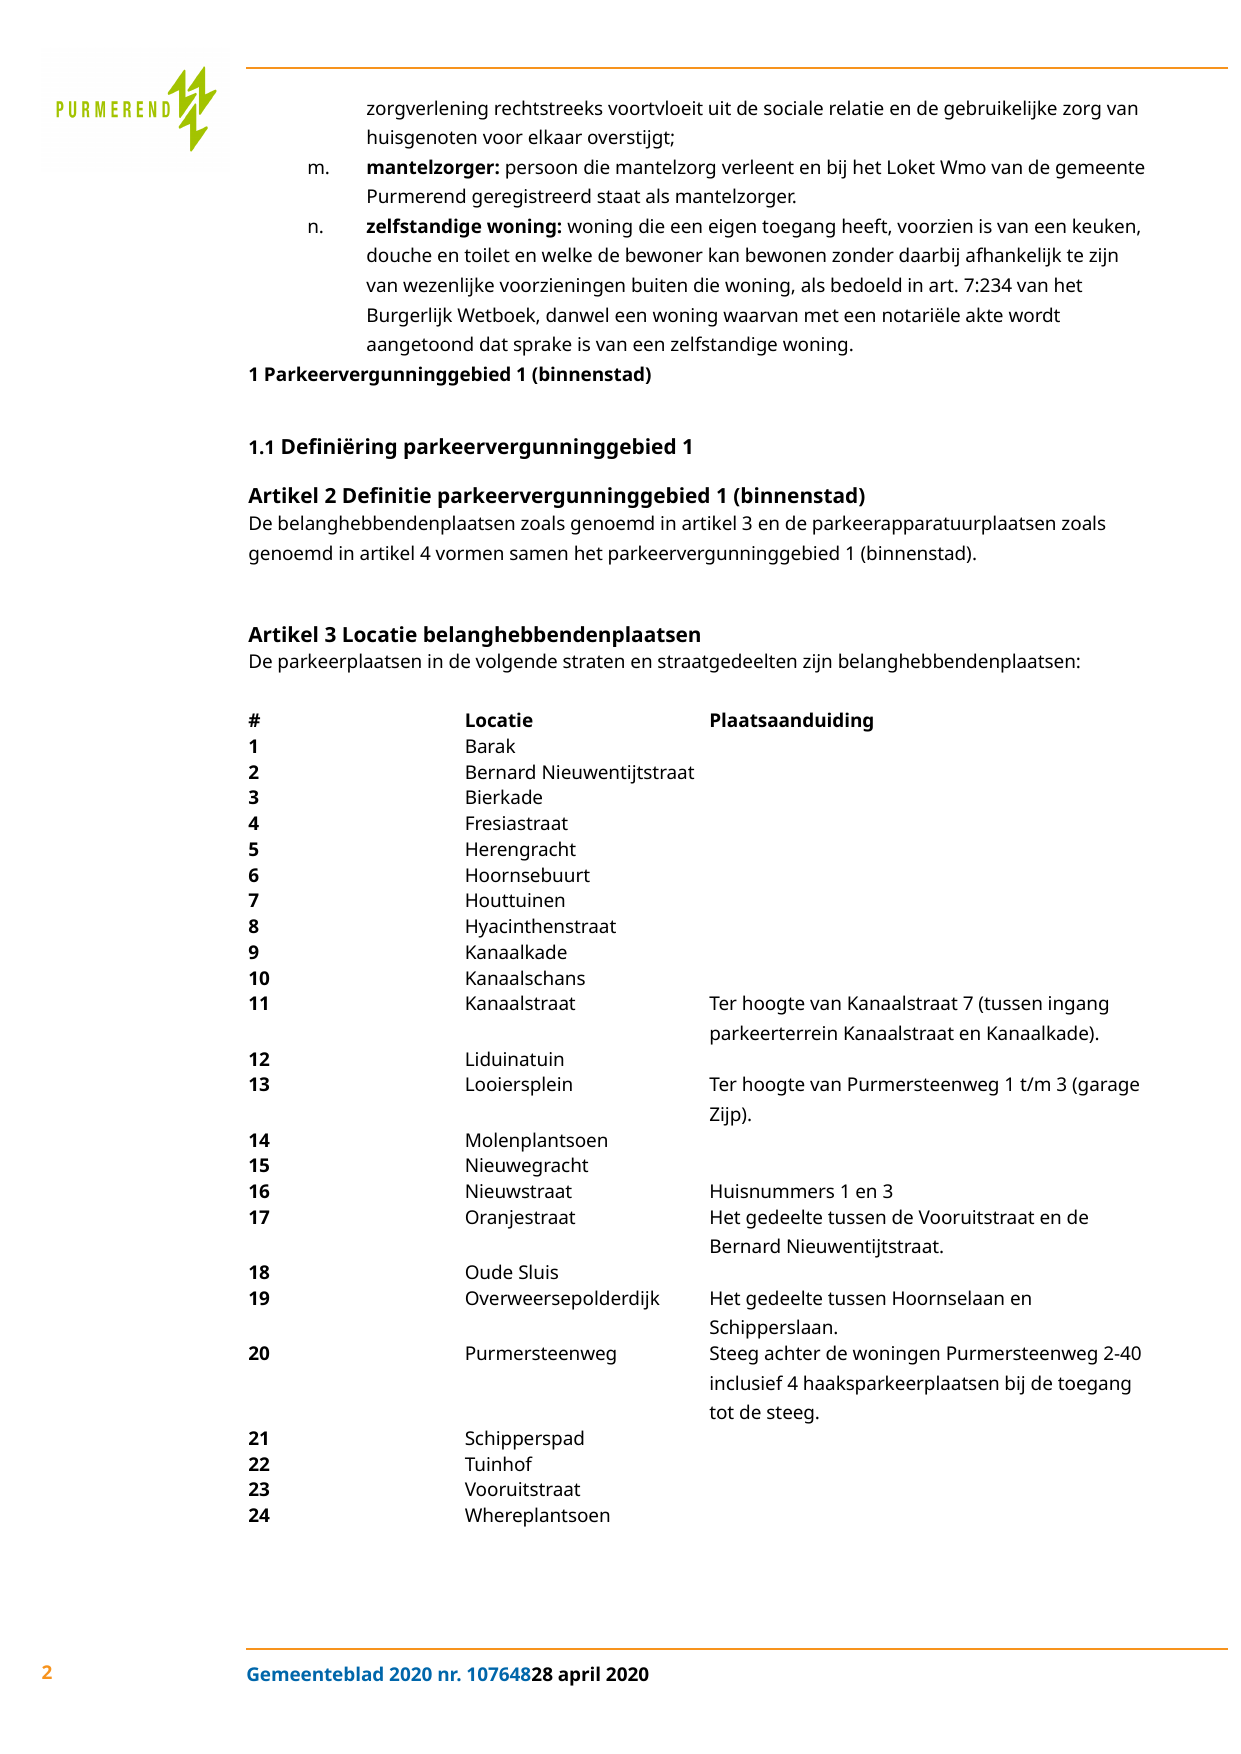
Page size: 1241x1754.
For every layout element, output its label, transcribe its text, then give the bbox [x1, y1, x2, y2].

table_cell Oude Sluis [465, 1259, 709, 1285]
table_cell [709, 1451, 1152, 1477]
table_cell 13 [248, 1071, 464, 1127]
table_cell 4 [248, 810, 464, 836]
table_cell 24 [248, 1503, 464, 1528]
table_cell Whereplantsoen [465, 1503, 709, 1528]
table_cell 15 [248, 1153, 464, 1178]
table_cell Molenplantsoen [465, 1127, 709, 1152]
table_cell 18 [248, 1259, 464, 1285]
table_cell Schipperspad [465, 1425, 709, 1451]
list zorgverlening rechtstreeks voortvloeit uit de sociale relatie en de gebruikelijke zorg van huisgenoten voor elkaar overstijgt; [307, 95, 1152, 150]
table_cell 12 [248, 1046, 464, 1071]
table_cell 2 [248, 759, 464, 784]
table_cell 19 [248, 1285, 464, 1340]
table_cell Bernard Nieuwentijtstraat [465, 759, 709, 784]
table_cell [709, 1503, 1152, 1528]
table_cell Steeg achter de woningen Purmersteenweg 2-40 inclusief 4 haaksparkeerplaatsen bij de toegang tot de steeg. [709, 1340, 1152, 1425]
table_cell Overweersepolderdijk [465, 1285, 709, 1340]
table_cell 21 [248, 1425, 464, 1451]
table_cell Bierkade [465, 785, 709, 810]
table_cell Nieuwstraat [465, 1178, 709, 1204]
table_cell [709, 1046, 1152, 1071]
text De belanghebbendenplaatsen zoals genoemd in artikel 3 en de parkeerapparatuurplaatsen zoals genoemd in artikel 4 vormen samen het parkeervergunninggebied 1 (binnenstad). [248, 510, 1152, 565]
table_cell Purmersteenweg [465, 1340, 709, 1425]
table_cell 22 [248, 1451, 464, 1477]
table_cell Tuinhof [465, 1451, 709, 1477]
text De parkeerplaatsen in de volgende straten en straatgedeelten zijn belanghebbendenplaatsen: [248, 648, 1152, 674]
table_header # [248, 708, 464, 733]
table_cell Het gedeelte tussen de Vooruitstraat en de Bernard Nieuwentijtstraat. [709, 1204, 1152, 1259]
table_header Locatie [465, 708, 709, 733]
table_cell Huisnummers 1 en 3 [709, 1178, 1152, 1204]
table_cell 10 [248, 965, 464, 990]
table_cell 1 [248, 733, 464, 759]
table_cell 9 [248, 939, 464, 965]
text Artikel 3 Locatie belanghebbendenplaatsen [248, 620, 1152, 648]
table_cell [709, 1259, 1152, 1285]
table_cell 3 [248, 785, 464, 810]
table_cell 20 [248, 1340, 464, 1425]
table_cell [709, 836, 1152, 862]
table_cell [709, 1127, 1152, 1152]
table_cell [709, 913, 1152, 939]
table_cell 17 [248, 1204, 464, 1259]
table_cell 11 [248, 990, 464, 1046]
table_cell [709, 1425, 1152, 1451]
table_cell Hyacinthenstraat [465, 913, 709, 939]
table_cell Ter hoogte van Kanaalstraat 7 (tussen ingang parkeerterrein Kanaalstraat en Kanaalkade). [709, 990, 1152, 1046]
table_cell 14 [248, 1127, 464, 1152]
text Artikel 2 Definitie parkeervergunninggebied 1 (binnenstad) [248, 482, 1152, 510]
table_cell 5 [248, 836, 464, 862]
table_cell [709, 810, 1152, 836]
table_cell Kanaalschans [465, 965, 709, 990]
table_header Plaatsaanduiding [709, 708, 1152, 733]
table_cell [709, 733, 1152, 759]
picture [41, 47, 231, 172]
table_cell Oranjestraat [465, 1204, 709, 1259]
table_cell [709, 759, 1152, 784]
table_cell 8 [248, 913, 464, 939]
table_cell [709, 1153, 1152, 1178]
table_cell Hoornsebuurt [465, 862, 709, 887]
table_cell [709, 965, 1152, 990]
table_cell [709, 888, 1152, 913]
text 1.1 Definiëring parkeervergunninggebied 1 [248, 432, 1152, 461]
table_cell Herengracht [465, 836, 709, 862]
table_cell 7 [248, 888, 464, 913]
table_cell [709, 1477, 1152, 1502]
table_cell Kanaalstraat [465, 990, 709, 1046]
table_cell Kanaalkade [465, 939, 709, 965]
table_cell 23 [248, 1477, 464, 1502]
table_cell Houttuinen [465, 888, 709, 913]
list mantelzorger: persoon die mantelzorg verleent en bij het Loket Wmo van de gemeente Purmerend geregistreerd staat als mantelzorger. [307, 154, 1152, 209]
table_cell Het gedeelte tussen Hoornselaan en Schipperslaan. [709, 1285, 1152, 1340]
table_cell 16 [248, 1178, 464, 1204]
list zelfstandige woning: woning die een eigen toegang heeft, voorzien is van een keuken, douche en toilet en welke de bewoner kan bewonen zonder daarbij afhankelijk te zijn van wezenlijke voorzieningen buiten die woning, als bedoeld in art. 7:234 van het Burgerlijk Wetboek, danwel een woning waarvan met een notariële akte wordt aangetoond dat sprake is van een zelfstandige woning. [307, 213, 1152, 357]
table_cell Barak [465, 733, 709, 759]
table_cell [709, 862, 1152, 887]
table_cell Ter hoogte van Purmersteenweg 1 t/m 3 (garage Zijp). [709, 1071, 1152, 1127]
table_cell 6 [248, 862, 464, 887]
table_cell [709, 785, 1152, 810]
table_cell [709, 939, 1152, 965]
table_cell Looiersplein [465, 1071, 709, 1127]
text 1 Parkeervergunninggebied 1 (binnenstad) [248, 361, 1152, 387]
table_cell Vooruitstraat [465, 1477, 709, 1502]
table_cell Fresiastraat [465, 810, 709, 836]
table_cell Nieuwegracht [465, 1153, 709, 1178]
table_cell Liduinatuin [465, 1046, 709, 1071]
